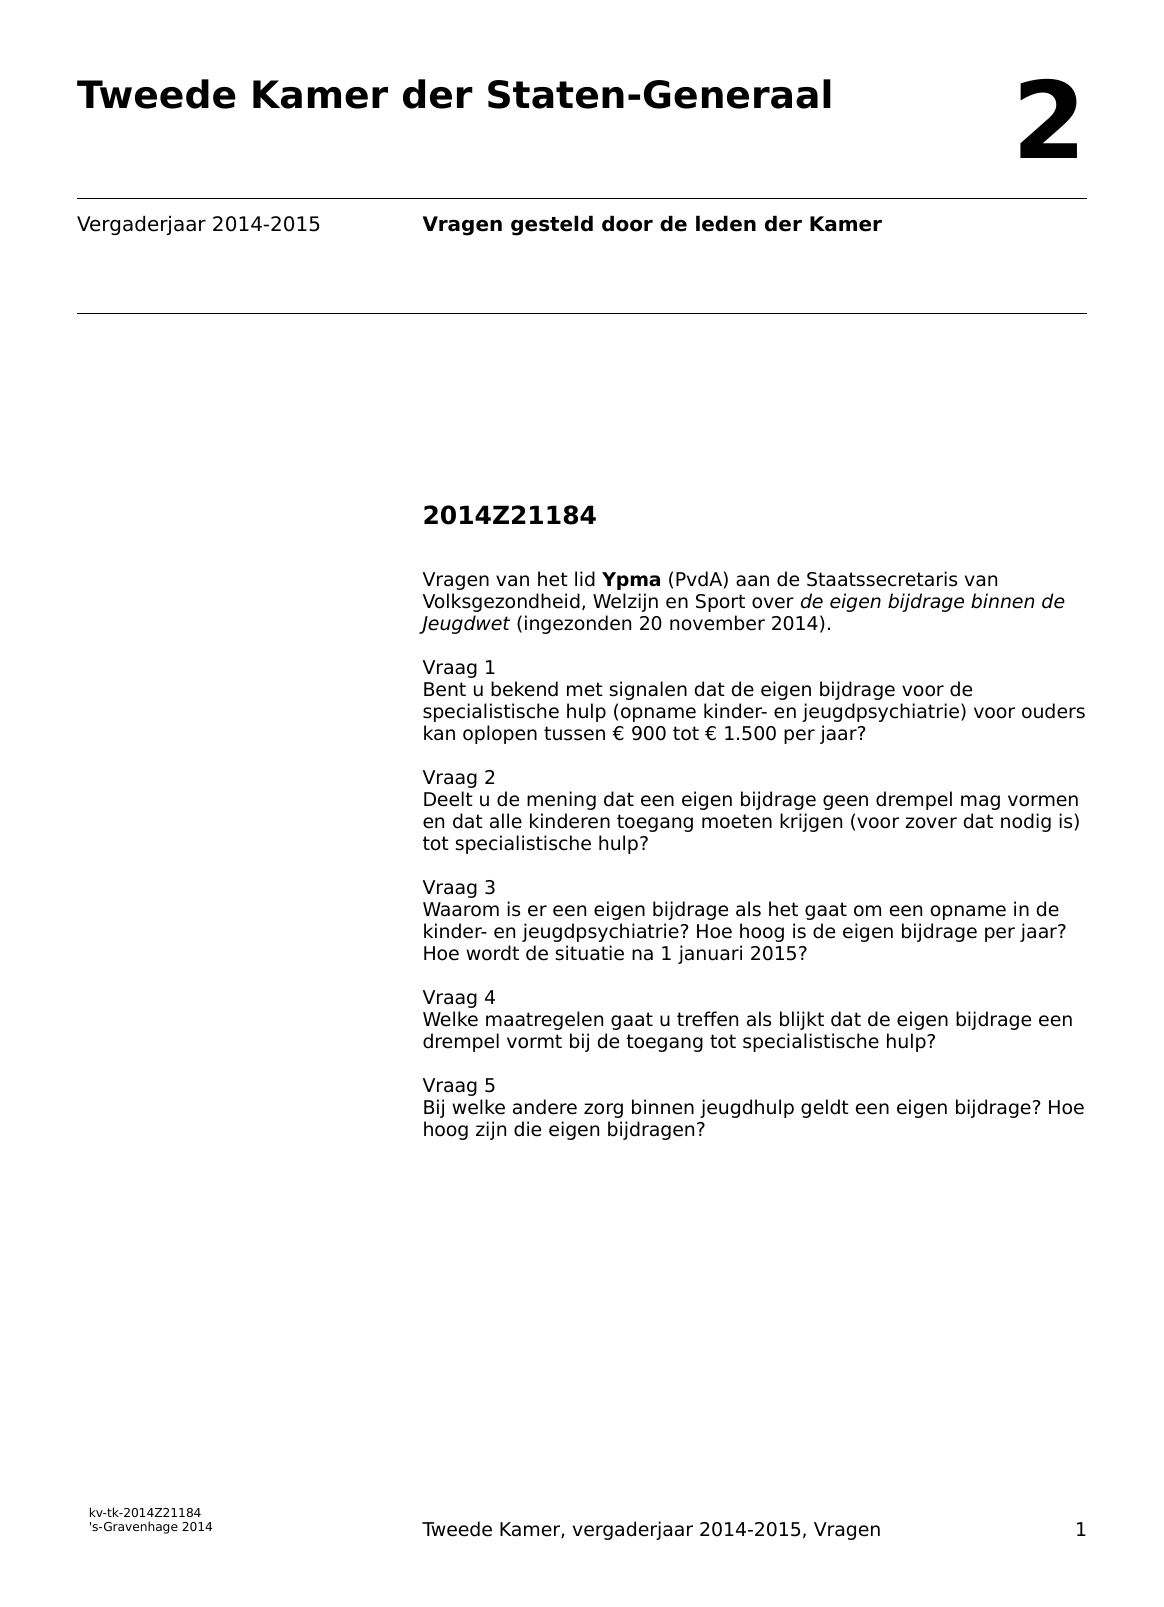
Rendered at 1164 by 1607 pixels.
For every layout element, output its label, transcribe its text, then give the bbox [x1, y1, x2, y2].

table_cell Vragen gesteld door de leden der Kamer [422, 199, 1087, 313]
table_header Tweede Kamer der Staten-Generaal [77, 59, 886, 198]
text kv-tk-2014Z21184 [88, 1506, 323, 1520]
text Welke maatregelen gaat u treffen als blijkt dat de eigen bijdrage een drempel vormt bij de toegang tot specialistische hulp? [422, 1009, 1087, 1053]
text Vraag 4 [422, 987, 1087, 1009]
text Vraag 3 [422, 877, 1087, 899]
text Bent u bekend met signalen dat de eigen bijdrage voor de specialistische hulp (opname kinder- en jeugdpsychiatrie) voor ouders kan oplopen tussen € 900 tot € 1.500 per jaar? [422, 679, 1087, 745]
text Vraag 1 [422, 657, 1087, 679]
text 2014Z21184 [422, 501, 1087, 531]
text Deelt u de mening dat een eigen bijdrage geen drempel mag vormen en dat alle kinderen toegang moeten krijgen (voor zover dat nodig is) tot specialistische hulp? [422, 789, 1087, 855]
text Vraag 5 [422, 1075, 1087, 1097]
table_header 2 [886, 59, 1087, 198]
text Vragen van het lid Ypma (PvdA) aan de Staatssecretaris van Volksgezondheid, Welzijn en Sport over de eigen bijdrage binnen de Jeugdwet (ingezonden 20 november 2014). [422, 569, 1087, 635]
text Bij welke andere zorg binnen jeugdhulp geldt een eigen bijdrage? Hoe hoog zijn die eigen bijdragen? [422, 1097, 1087, 1141]
text Vraag 2 [422, 767, 1087, 789]
table_cell Vergaderjaar 2014-2015 [77, 199, 422, 313]
text 's-Gravenhage 2014 [88, 1520, 323, 1534]
text Waarom is er een eigen bijdrage als het gaat om een opname in de kinder- en jeugdpsychiatrie? Hoe hoog is de eigen bijdrage per jaar? Hoe wordt de situatie na 1 januari 2015? [422, 899, 1087, 965]
